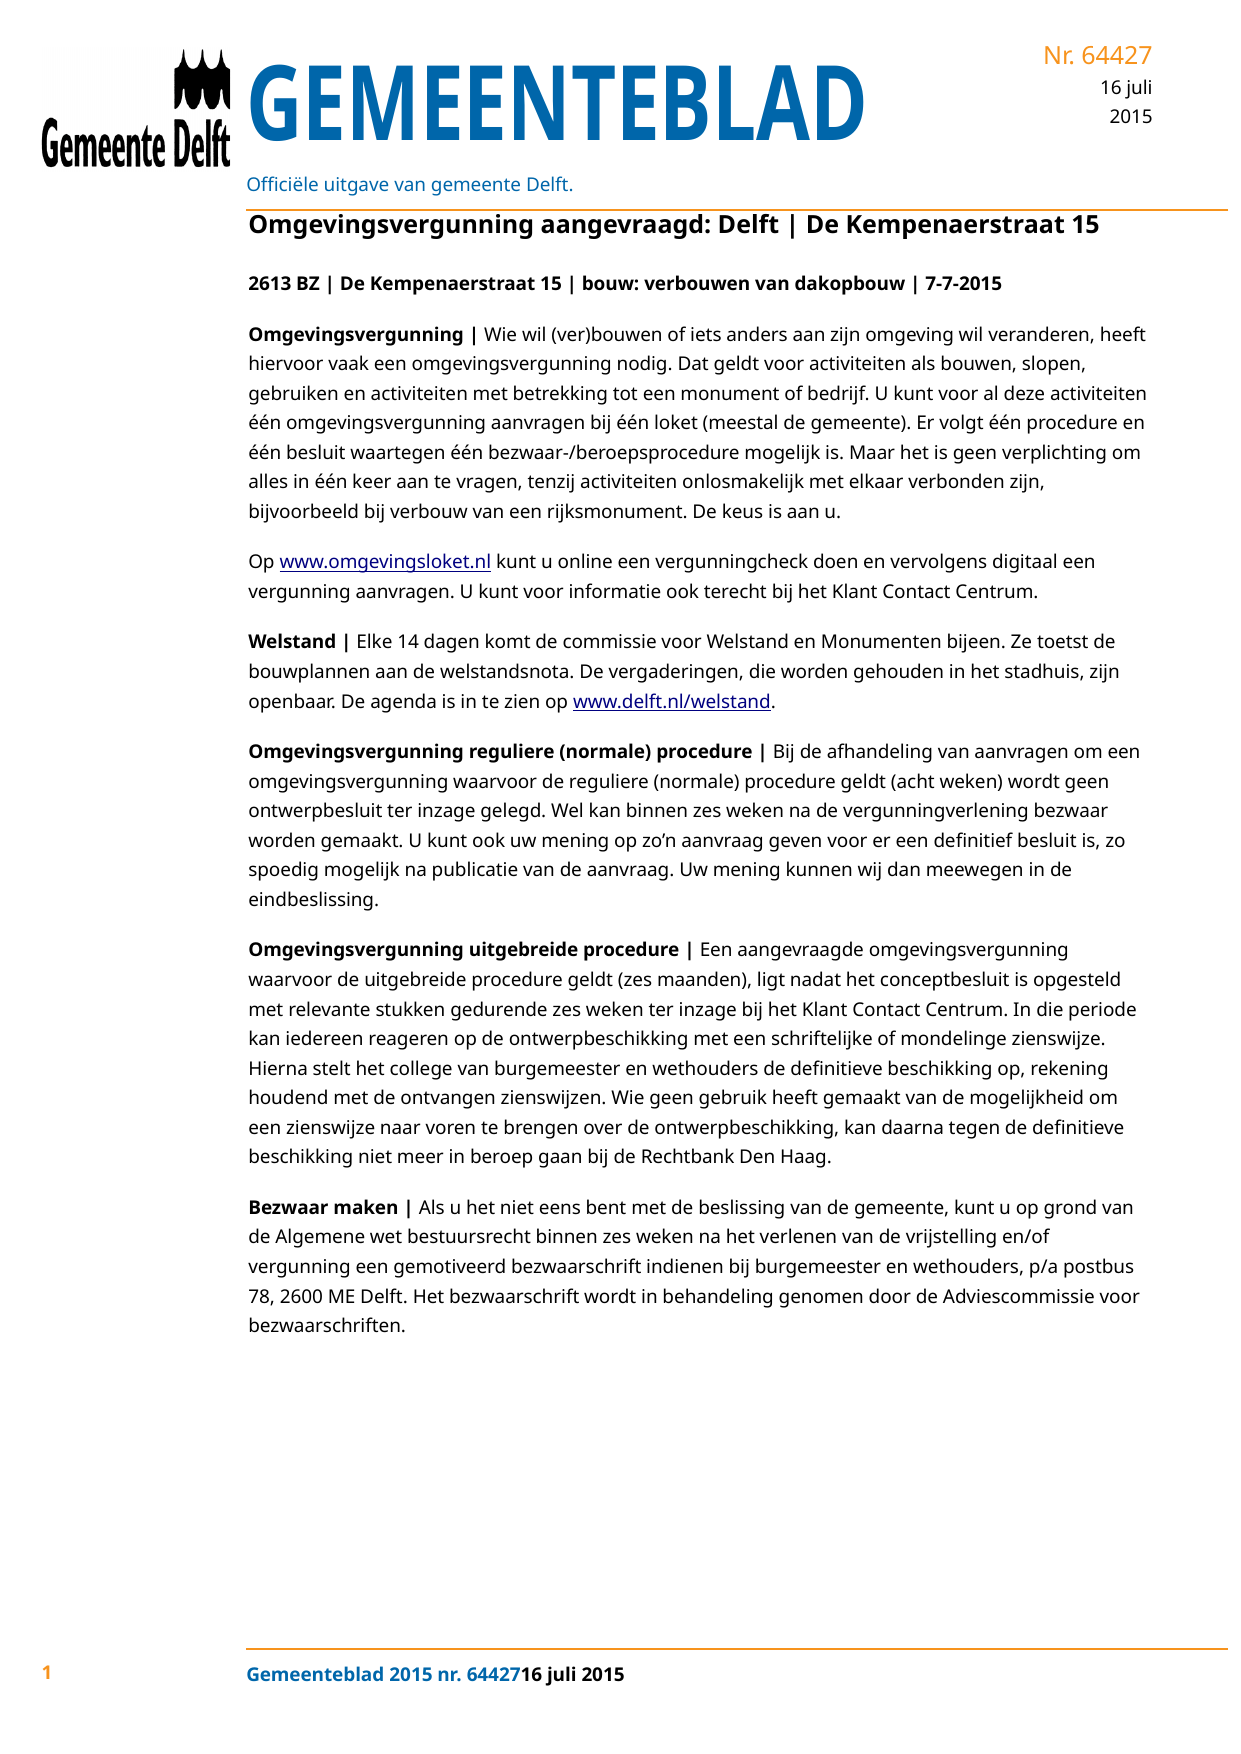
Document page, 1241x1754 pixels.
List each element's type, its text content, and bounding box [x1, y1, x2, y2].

text Bezwaar maken | Als u het niet eens bent met de beslissing van de gemeente, kunt u op grond van de Algemene wet bestuursrecht binnen zes weken na het verlenen van de vrijstelling en/of vergunning een gemotiveerd bezwaarschrift indienen bij burgemeester en wethouders, p/a postbus 78, 2600 ME Delft. Het bezwaarschrift wordt in behandeling genomen door de Adviescommissie voor bezwaarschriften. [248, 1194, 1152, 1338]
text Welstand | Elke 14 dagen komt de commissie voor Welstand en Monumenten bijeen. Ze toetst de bouwplannen aan de welstandsnota. De vergaderingen, die worden gehouden in het stadhuis, zijn openbaar. De agenda is in te zien op www.delft.nl/welstand. [248, 629, 1152, 713]
text Omgevingsvergunning | Wie wil (ver)bouwen of iets anders aan zijn omgeving wil veranderen, heeft hiervoor vaak een omgevingsvergunning nodig. Dat geldt voor activiteiten als bouwen, slopen, gebruiken en activiteiten met betrekking tot een monument of bedrijf. U kunt voor al deze activiteiten één omgevingsvergunning aanvragen bij één loket (meestal de gemeente). Er volgt één procedure en één besluit waartegen één bezwaar-/beroepsprocedure mogelijk is. Maar het is geen verplichting om alles in één keer aan te vragen, tenzij activiteiten onlosmakelijk met elkaar verbonden zijn, bijvoorbeeld bij verbouw van een rijksmonument. De keus is aan u. [248, 321, 1152, 524]
text Omgevingsvergunning reguliere (normale) procedure | Bij de afhandeling van aanvragen om een omgevingsvergunning waarvoor de reguliere (normale) procedure geldt (acht weken) wordt geen ontwerpbesluit ter inzage gelegd. Wel kan binnen zes weken na de vergunningverlening bezwaar worden gemaakt. U kunt ook uw mening op zo’n aanvraag geven voor er een definitief besluit is, zo spoedig mogelijk na publicatie van de aanvraag. Uw mening kunnen wij dan meewegen in de eindbeslissing. [248, 738, 1152, 912]
text Omgevingsvergunning uitgebreide procedure | Een aangevraagde omgevingsvergunning waarvoor de uitgebreide procedure geldt (zes maanden), ligt nadat het conceptbesluit is opgesteld met relevante stukken gedurende zes weken ter inzage bij het Klant Contact Centrum. In die periode kan iedereen reageren op de ontwerpbeschikking met een schriftelijke of mondelinge zienswijze. Hierna stelt het college van burgemeester en wethouders de definitieve beschikking op, rekening houdend met de ontvangen zienswijzen. Wie geen gebruik heeft gemaakt van de mogelijkheid om een zienswijze naar voren te brengen over de ontwerpbeschikking, kan daarna tegen de definitieve beschikking niet meer in beroep gaan bij de Rechtbank Den Haag. [248, 937, 1152, 1169]
text 2613 BZ | De Kempenaerstraat 15 | bouw: verbouwen van dakopbouw | 7-7-2015 [248, 270, 1152, 296]
text Op www.omgevingsloket.nl kunt u online een vergunningcheck doen en vervolgens digitaal een vergunning aanvragen. U kunt voor informatie ook terecht bij het Klant Contact Centrum. [248, 549, 1152, 604]
picture [41, 47, 231, 172]
text Omgevingsvergunning aangevraagd: Delft | De Kempenaerstraat 15 [248, 211, 1152, 241]
